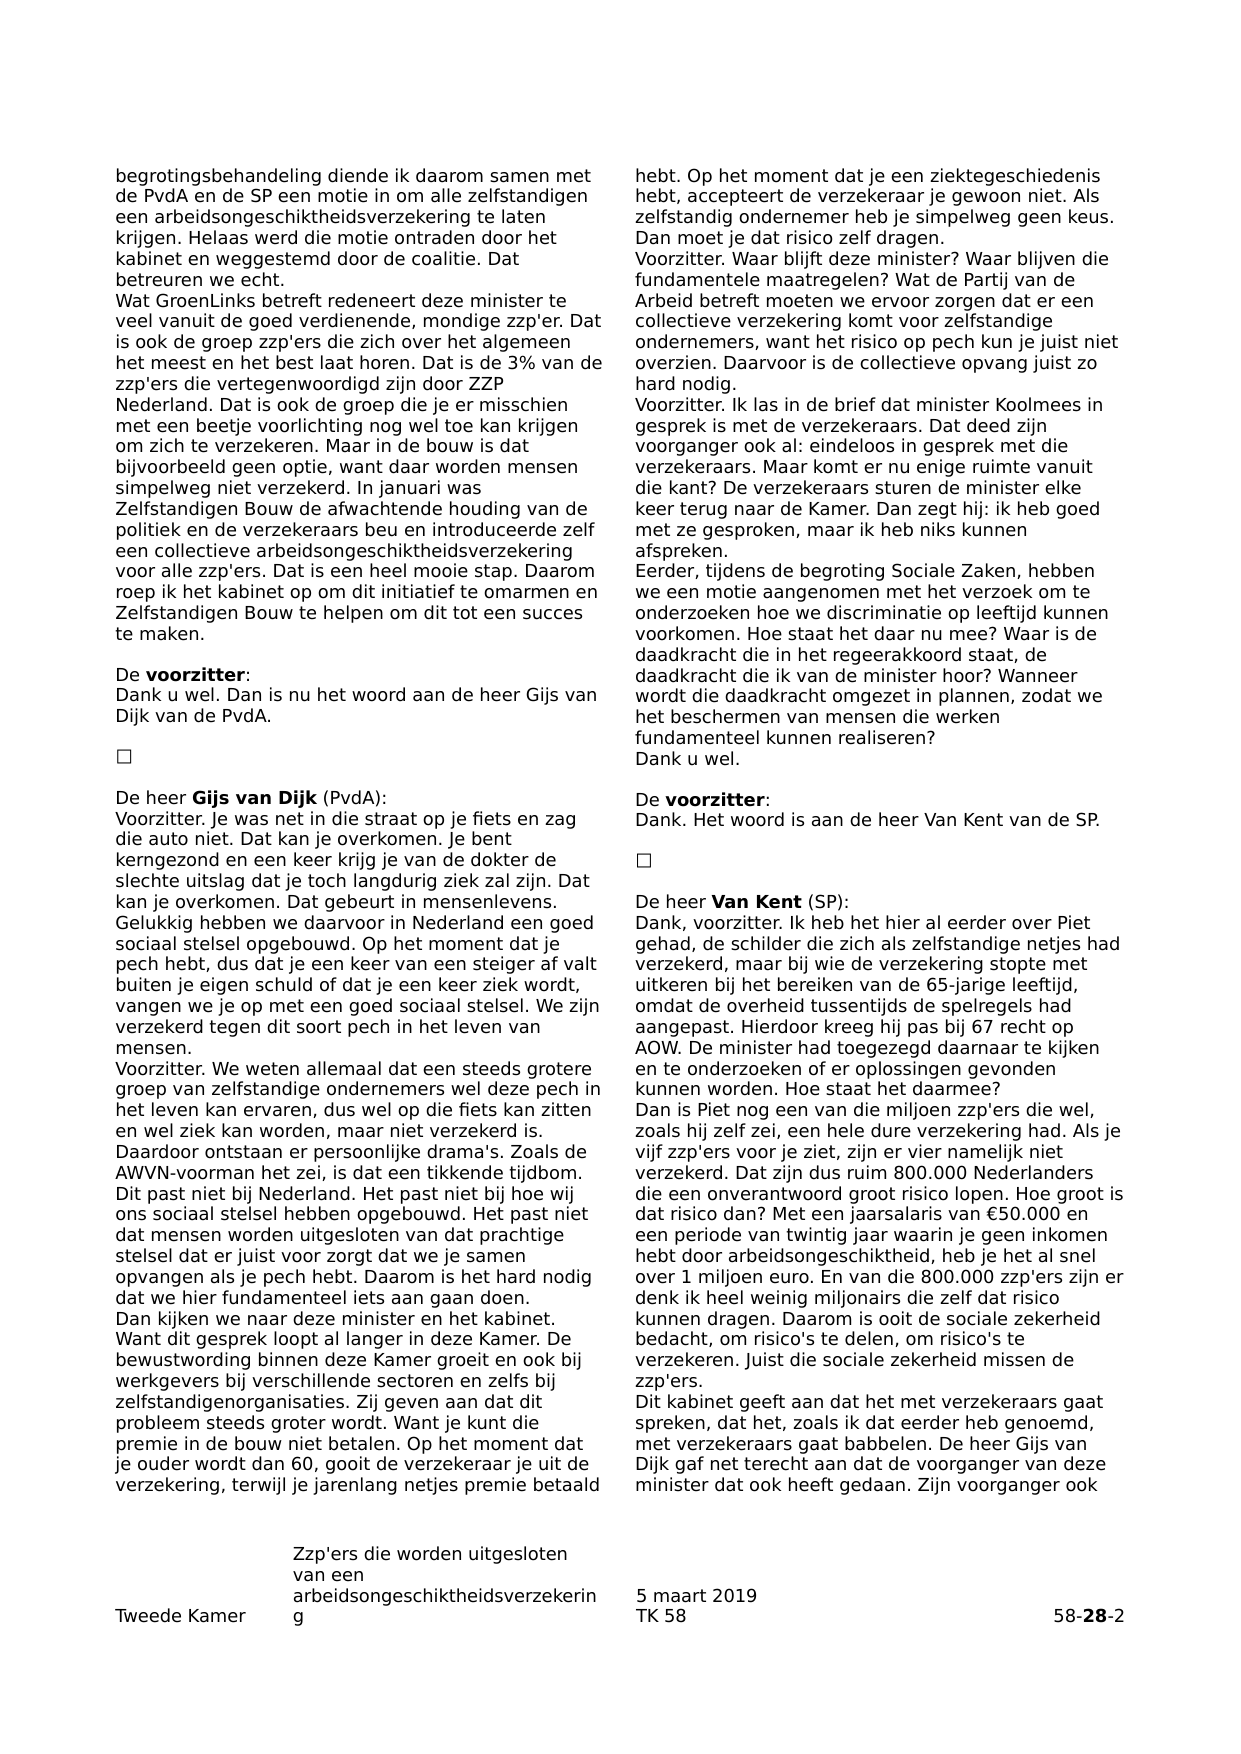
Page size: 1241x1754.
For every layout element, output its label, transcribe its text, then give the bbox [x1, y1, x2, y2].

text Wat GroenLinks betreft redeneert deze minister te veel vanuit de goed verdienende, mondige zzp'er. Dat is ook de groep zzp'ers die zich over het algemeen het meest en het best laat horen. Dat is de 3% van de zzp'ers die vertegenwoordigd zijn door ZZP Nederland. Dat is ook de groep die je er misschien met een beetje voorlichting nog wel toe kan krijgen om zich te verzekeren. Maar in de bouw is dat bijvoorbeeld geen optie, want daar worden mensen simpelweg niet verzekerd. In januari was Zelfstandigen Bouw de afwachtende houding van de politiek en de verzekeraars beu en introduceerde zelf een collectieve arbeidsongeschiktheidsverzekering voor alle zzp'ers. Dat is een heel mooie stap. Daarom roep ik het kabinet op om dit initiatief te omarmen en Zelfstandigen Bouw te helpen om dit tot een succes te maken. [115, 290, 605, 644]
text Dank. Het woord is aan de heer Van Kent van de SP. [635, 810, 1125, 831]
text De heer Van Kent (SP): [635, 892, 1125, 912]
text De heer Gijs van Dijk (PvdA): [115, 788, 605, 808]
text Dank u wel. Dan is nu het woord aan de heer Gijs van Dijk van de PvdA. [115, 685, 605, 727]
text Dank, voorzitter. Ik heb het hier al eerder over Piet gehad, de schilder die zich als zelfstandige netjes had verzekerd, maar bij wie de verzekering stopte met uitkeren bij het bereiken van de 65-jarige leeftijd, omdat de overheid tussentijds de spelregels had aangepast. Hierdoor kreeg hij pas bij 67 recht op AOW. De minister had toegezegd daarnaar te kijken en te onderzoeken of er oplossingen gevonden kunnen worden. Hoe staat het daarmee? [635, 912, 1125, 1100]
text Voorzitter. Je was net in die straat op je fiets en zag die auto niet. Dat kan je overkomen. Je bent kerngezond en een keer krijg je van de dokter de slechte uitslag dat je toch langdurig ziek zal zijn. Dat kan je overkomen. Dat gebeurt in mensenlevens. Gelukkig hebben we daarvoor in Nederland een goed sociaal stelsel opgebouwd. Op het moment dat je pech hebt, dus dat je een keer van een steiger af valt buiten je eigen schuld of dat je een keer ziek wordt, vangen we je op met een goed sociaal stelsel. We zijn verzekerd tegen dit soort pech in het leven van mensen. [115, 808, 605, 1058]
text Dan kijken we naar deze minister en het kabinet. Want dit gesprek loopt al langer in deze Kamer. De bewustwording binnen deze Kamer groeit en ook bij werkgevers bij verschillende sectoren en zelfs bij zelfstandigenorganisaties. Zij geven aan dat dit probleem steeds groter wordt. Want je kunt die premie in de bouw niet betalen. Op het moment dat je ouder wordt dan 60, gooit de verzekeraar je uit de verzekering, terwijl je jarenlang netjes premie betaald [115, 1308, 605, 1496]
text De voorzitter: [115, 664, 605, 685]
text begrotingsbehandeling diende ik daarom samen met de PvdA en de SP een motie in om alle zelfstandigen een arbeidsongeschiktheidsverzekering te laten krijgen. Helaas werd die motie ontraden door het kabinet en weggestemd door de coalitie. Dat betreuren we echt. [115, 165, 605, 290]
text De voorzitter: [635, 789, 1125, 810]
text Dank u wel. [635, 749, 1125, 769]
text Eerder, tijdens de begroting Sociale Zaken, hebben we een motie aangenomen met het verzoek om te onderzoeken hoe we discriminatie op leeftijd kunnen voorkomen. Hoe staat het daar nu mee? Waar is de daadkracht die in het regeerakkoord staat, de daadkracht die ik van de minister hoor? Wanneer wordt die daadkracht omgezet in plannen, zodat we het beschermen van mensen die werken fundamenteel kunnen realiseren? [635, 561, 1125, 749]
text Dan is Piet nog een van die miljoen zzp'ers die wel, zoals hij zelf zei, een hele dure verzekering had. Als je vijf zzp'ers voor je ziet, zijn er vier namelijk niet verzekerd. Dat zijn dus ruim 800.000 Nederlanders die een onverantwoord groot risico lopen. Hoe groot is dat risico dan? Met een jaarsalaris van €50.000 en een periode van twintig jaar waarin je geen inkomen hebt door arbeidsongeschiktheid, heb je het al snel over 1 miljoen euro. En van die 800.000 zzp'ers zijn er denk ik heel weinig miljonairs die zelf dat risico kunnen dragen. Daarom is ooit de sociale zekerheid bedacht, om risico's te delen, om risico's te verzekeren. Juist die sociale zekerheid missen de zzp'ers. [635, 1100, 1125, 1392]
text Voorzitter. Waar blijft deze minister? Waar blijven die fundamentele maatregelen? Wat de Partij van de Arbeid betreft moeten we ervoor zorgen dat er een collectieve verzekering komt voor zelfstandige ondernemers, want het risico op pech kun je juist niet overzien. Daarvoor is de collectieve opvang juist zo hard nodig. [635, 249, 1125, 394]
text Voorzitter. We weten allemaal dat een steeds grotere groep van zelfstandige ondernemers wel deze pech in het leven kan ervaren, dus wel op die fiets kan zitten en wel ziek kan worden, maar niet verzekerd is. Daardoor ontstaan er persoonlijke drama's. Zoals de AWVN-voorman het zei, is dat een tikkende tijdbom. Dit past niet bij Nederland. Het past niet bij hoe wij ons sociaal stelsel hebben opgebouwd. Het past niet dat mensen worden uitgesloten van dat prachtige stelsel dat er juist voor zorgt dat we je samen opvangen als je pech hebt. Daarom is het hard nodig dat we hier fundamenteel iets aan gaan doen. [115, 1058, 605, 1308]
text hebt. Op het moment dat je een ziektegeschiedenis hebt, accepteert de verzekeraar je gewoon niet. Als zelfstandig ondernemer heb je simpelweg geen keus. Dan moet je dat risico zelf dragen. [635, 165, 1125, 249]
text Voorzitter. Ik las in de brief dat minister Koolmees in gesprek is met de verzekeraars. Dat deed zijn voorganger ook al: eindeloos in gesprek met die verzekeraars. Maar komt er nu enige ruimte vanuit die kant? De verzekeraars sturen de minister elke keer terug naar de Kamer. Dan zegt hij: ik heb goed met ze gesproken, maar ik heb niks kunnen afspreken. [635, 394, 1125, 561]
text ⬜ [115, 747, 605, 768]
text ⬜ [635, 851, 1125, 872]
text Dit kabinet geeft aan dat het met verzekeraars gaat spreken, dat het, zoals ik dat eerder heb genoemd, met verzekeraars gaat babbelen. De heer Gijs van Dijk gaf net terecht aan dat de voorganger van deze minister dat ook heeft gedaan. Zijn voorganger ook [635, 1392, 1125, 1496]
